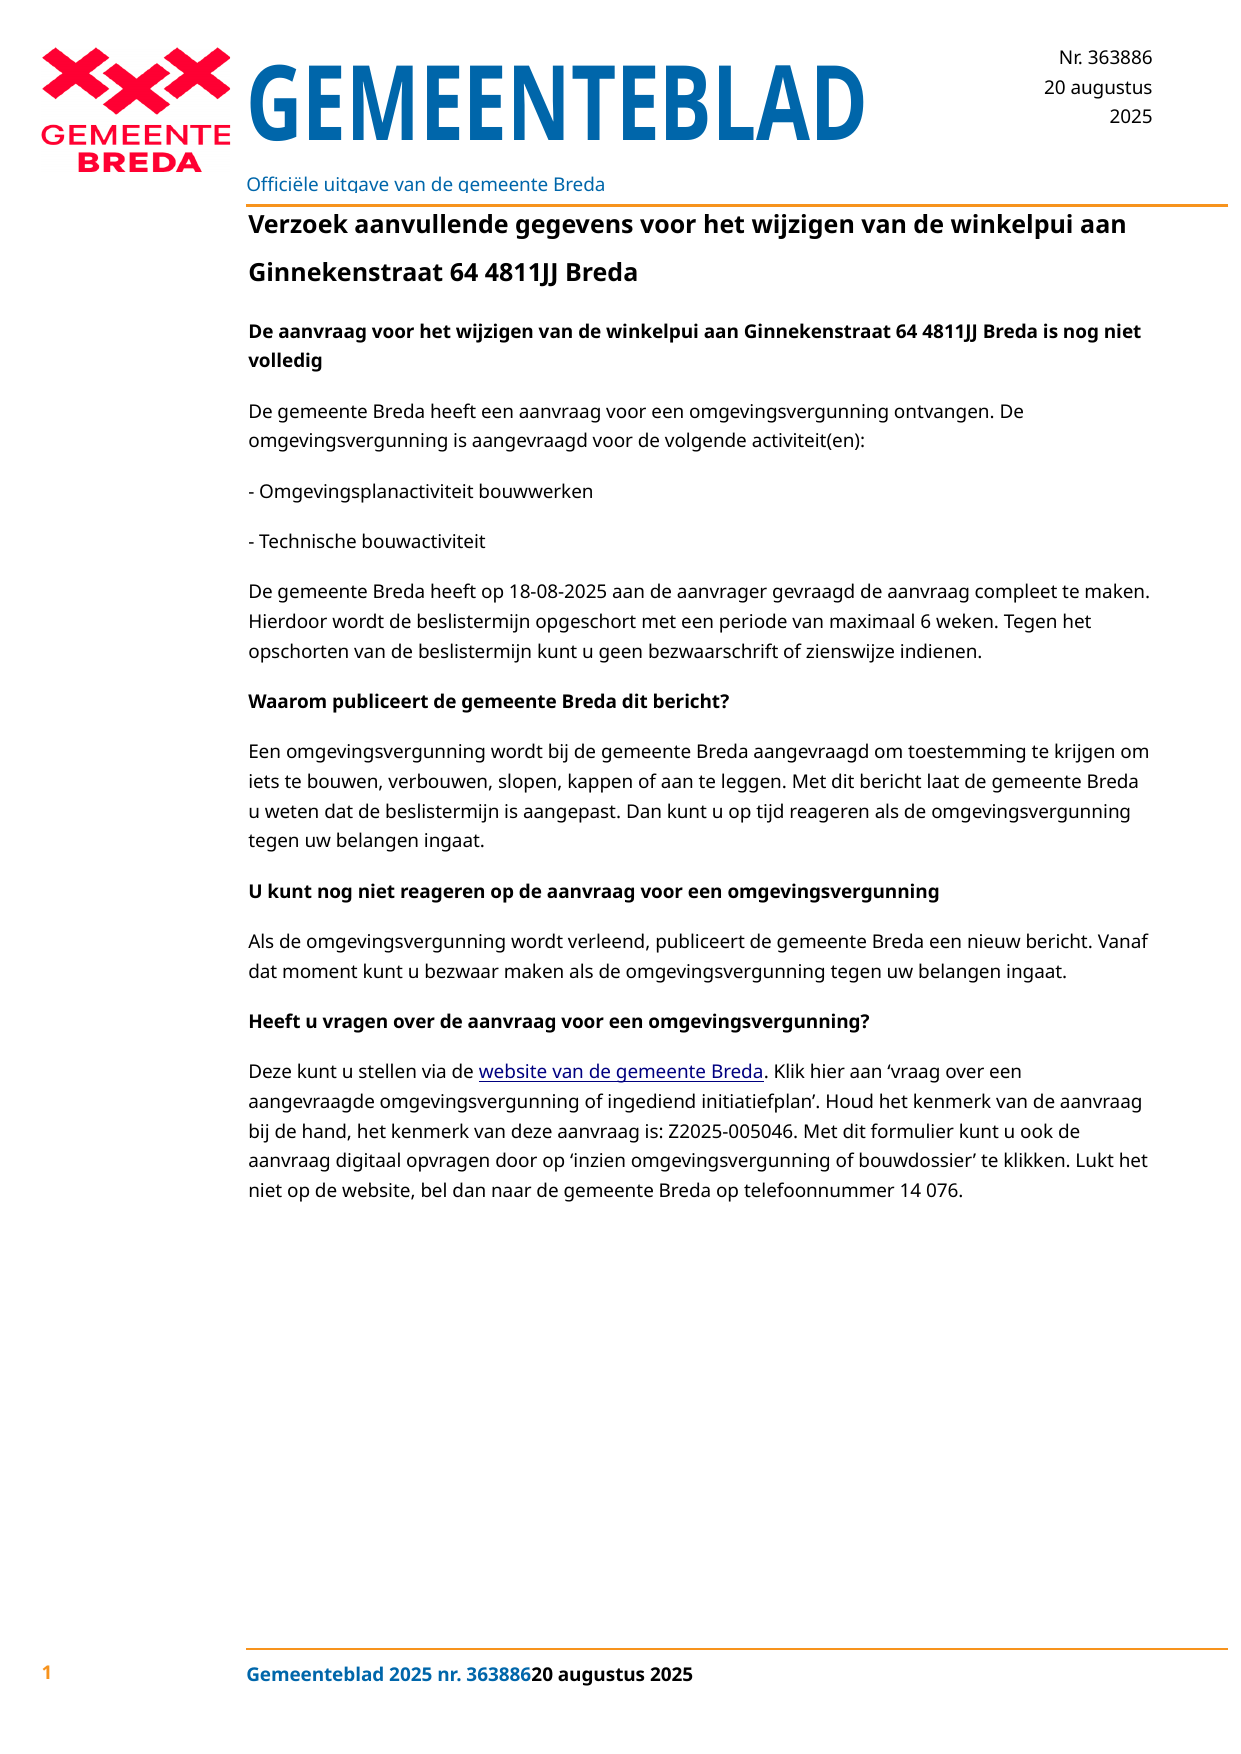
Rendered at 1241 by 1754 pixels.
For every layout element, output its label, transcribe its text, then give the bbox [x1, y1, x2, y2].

text Als de omgevingsvergunning wordt verleend, publiceert de gemeente Breda een nieuw bericht. Vanaf dat moment kunt u bezwaar maken als de omgevingsvergunning tegen uw belangen ingaat. [248, 928, 1152, 984]
text U kunt nog niet reageren op de aanvraag voor een omgevingsvergunning [248, 878, 1152, 904]
text - Technische bouwactiviteit [248, 528, 1152, 554]
text De gemeente Breda heeft een aanvraag voor een omgevingsvergunning ontvangen. De omgevingsvergunning is aangevraagd voor de volgende activiteit(en): [248, 398, 1152, 453]
text Een omgevingsvergunning wordt bij de gemeente Breda aangevraagd om toestemming te krijgen om iets te bouwen, verbouwen, slopen, kappen of aan te leggen. Met dit bericht laat de gemeente Breda u weten dat de beslistermijn is aangepast. Dan kunt u op tijd reageren als de omgevingsvergunning tegen uw belangen ingaat. [248, 739, 1152, 853]
text - Omgevingsplanactiviteit bouwwerken [248, 478, 1152, 504]
text De gemeente Breda heeft op 18-08-2025 aan de aanvrager gevraagd de aanvraag compleet te maken. Hierdoor wordt de beslistermijn opgeschort met een periode van maximaal 6 weken. Tegen het opschorten van de beslistermijn kunt u geen bezwaarschrift of zienswijze indienen. [248, 579, 1152, 664]
picture [41, 47, 231, 172]
text De aanvraag voor het wijzigen van de winkelpui aan Ginnekenstraat 64 4811JJ Breda is nog niet volledig [248, 318, 1152, 373]
text Deze kunt u stellen via de website van de gemeente Breda. Klik hier aan ‘vraag over een aangevraagde omgevingsvergunning of ingediend initiatiefplan’. Houd het kenmerk van de aanvraag bij de hand, het kenmerk van deze aanvraag is: Z2025-005046. Met dit formulier kunt u ook de aanvraag digitaal opvragen door op ‘inzien omgevingsvergunning of bouwdossier’ te klikken. Lukt het niet op de website, bel dan naar de gemeente Breda op telefoonnummer 14 076. [248, 1059, 1152, 1203]
text Verzoek aanvullende gegevens voor het wijzigen van de winkelpui aan Ginnekenstraat 64 4811JJ Breda [248, 207, 1152, 288]
text Heeft u vragen over de aanvraag voor een omgevingsvergunning? [248, 1008, 1152, 1034]
text Waarom publiceert de gemeente Breda dit bericht? [248, 688, 1152, 714]
